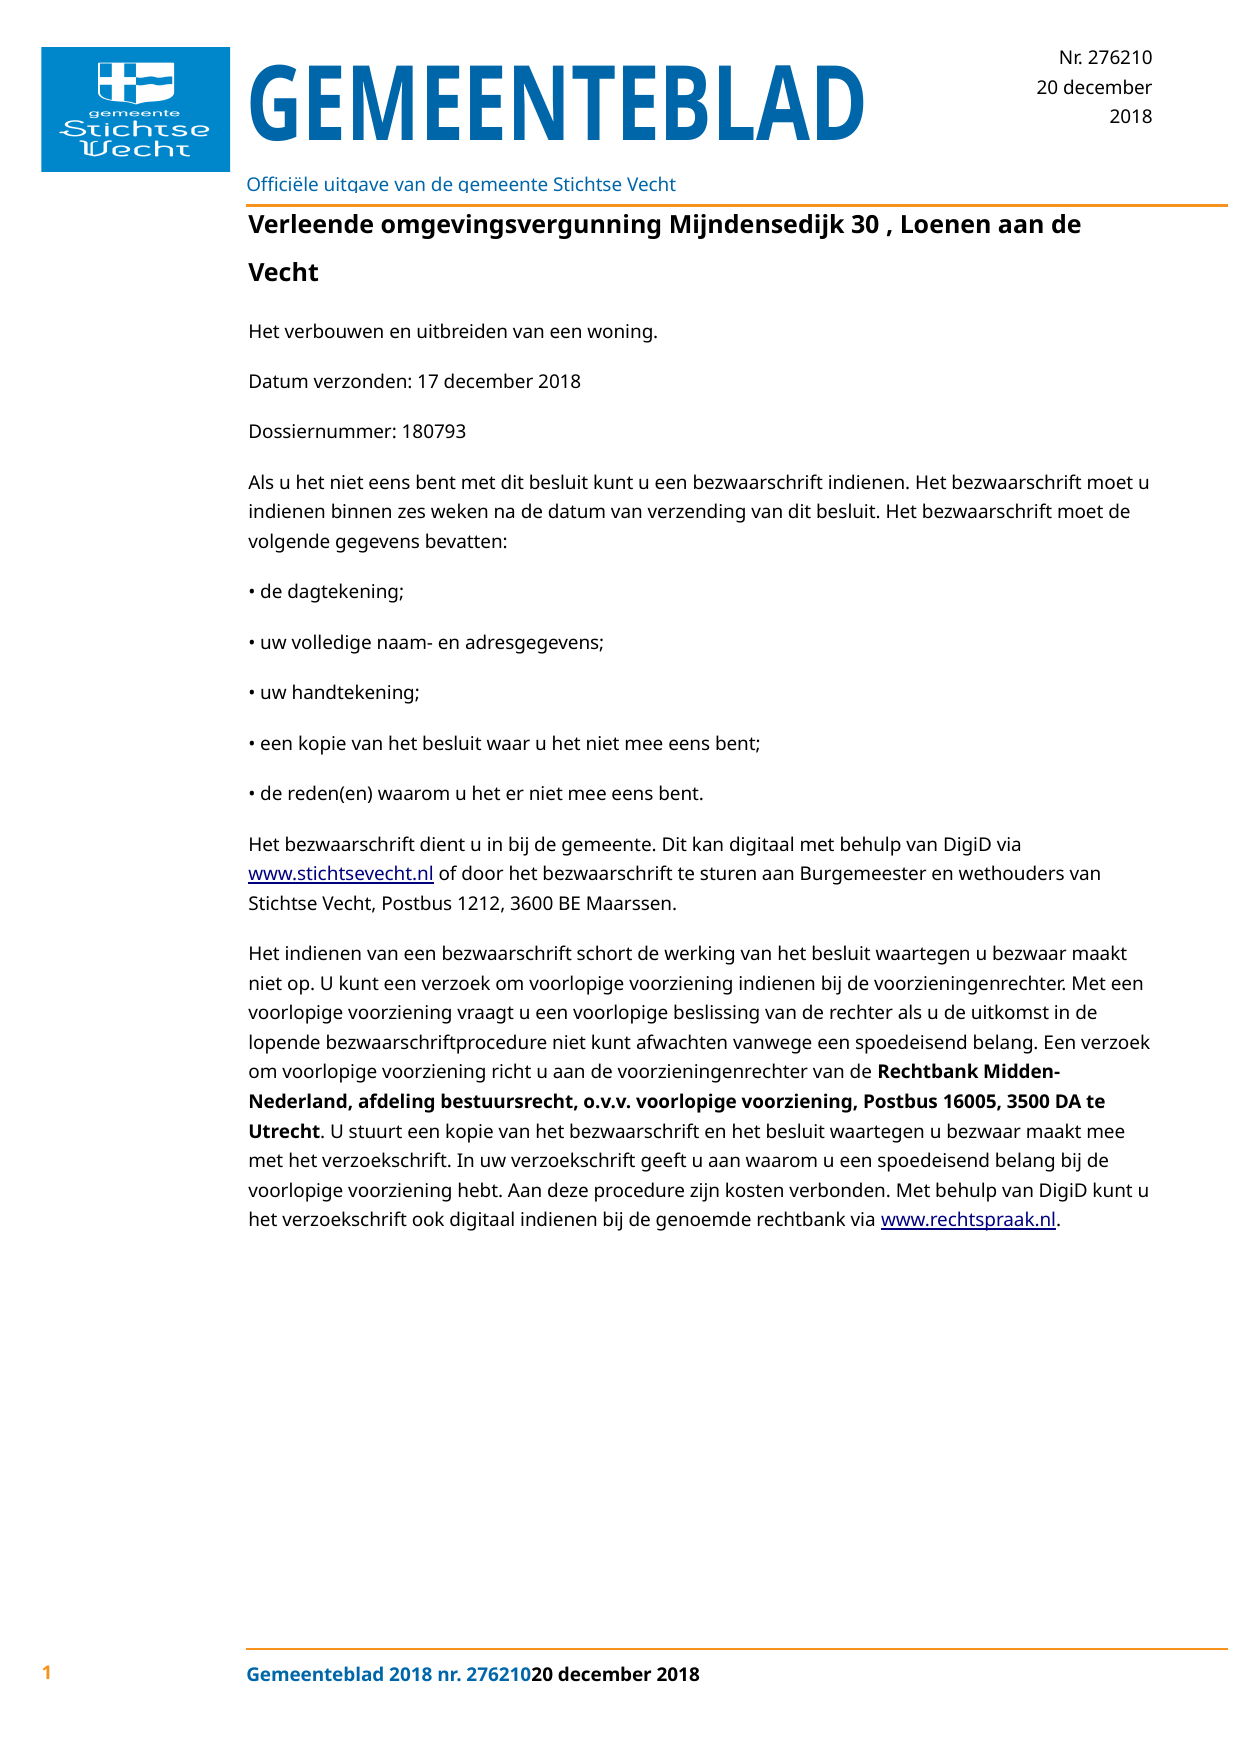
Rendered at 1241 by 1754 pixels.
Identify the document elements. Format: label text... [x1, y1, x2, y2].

text Het bezwaarschrift dient u in bij de gemeente. Dit kan digitaal met behulp van DigiD via www.stichtsevecht.nl of door het bezwaarschrift te sturen aan Burgemeester en wethouders van Stichtse Vecht, Postbus 1212, 3600 BE Maarssen. [248, 831, 1152, 916]
text • uw volledige naam- en adresgegevens; [248, 629, 1152, 655]
text • uw handtekening; [248, 679, 1152, 705]
picture [99, 63, 135, 101]
text Het indienen van een bezwaarschrift schort de werking van het besluit waartegen u bezwaar maakt niet op. U kunt een verzoek om voorlopige voorziening indienen bij de voorzieningenrechter. Met een voorlopige voorziening vraagt u een voorlopige beslissing van de rechter als u de uitkomst in de lopende bezwaarschriftprocedure niet kunt afwachten vanwege een spoedeisend belang. Een verzoek om voorlopige voorziening richt u aan de voorzieningenrechter van de Rechtbank Midden-Nederland, afdeling bestuursrecht, o.v.v. voorlopige voorziening, Postbus 16005, 3500 DA te Utrecht. U stuurt een kopie van het bezwaarschrift en het besluit waartegen u bezwaar maakt mee met het verzoekschrift. In uw verzoekschrift geeft u aan waarom u een spoedeisend belang bij de voorlopige voorziening hebt. Aan deze procedure zijn kosten verbonden. Met behulp van DigiD kunt u het verzoekschrift ook digitaal indienen bij de genoemde rechtbank via www.rechtspraak.nl. [248, 940, 1152, 1232]
text Het verbouwen en uitbreiden van een woning. [248, 318, 1152, 344]
text • een kopie van het besluit waar u het niet mee eens bent; [248, 730, 1152, 756]
text Datum verzonden: 17 december 2018 [248, 368, 1152, 394]
text Dossiernummer: 180793 [248, 419, 1152, 444]
text Als u het niet eens bent met dit besluit kunt u een bezwaarschrift indienen. Het bezwaarschrift moet u indienen binnen zes weken na de datum van verzending van dit besluit. Het bezwaarschrift moet de volgende gegevens bevatten: [248, 469, 1152, 554]
picture [137, 63, 174, 103]
text • de reden(en) waarom u het er niet mee eens bent. [248, 780, 1152, 806]
text Verleende omgevingsvergunning Mijndensedijk 30 , Loenen aan de Vecht [248, 207, 1152, 288]
text • de dagtekening; [248, 579, 1152, 604]
